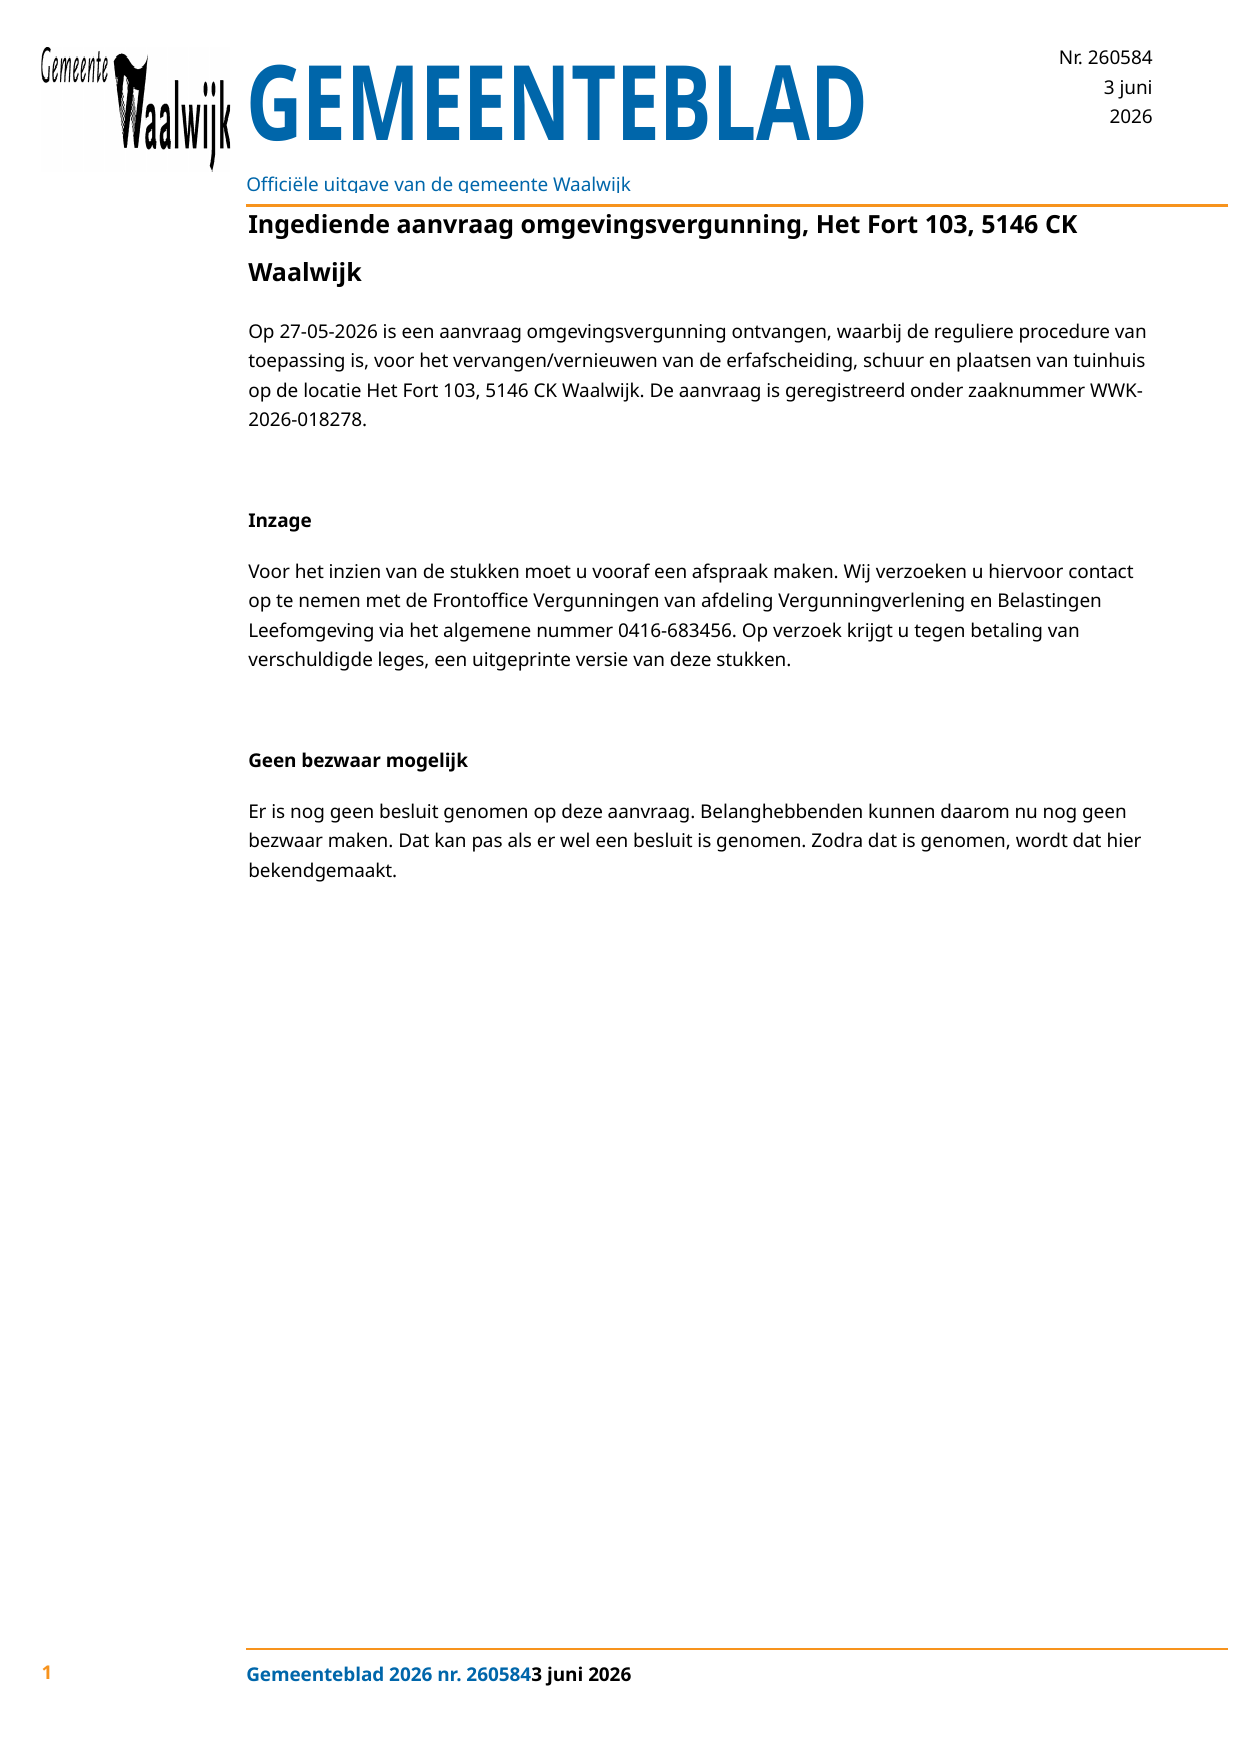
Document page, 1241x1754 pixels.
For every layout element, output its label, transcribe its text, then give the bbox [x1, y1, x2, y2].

text Voor het inzien van de stukken moet u vooraf een afspraak maken. Wij verzoeken u hiervoor contact op te nemen met de Frontoffice Vergunningen van afdeling Vergunningverlening en Belastingen Leefomgeving via het algemene nummer 0416-683456. Op verzoek krijgt u tegen betaling van verschuldigde leges, een uitgeprinte versie van deze stukken. [248, 558, 1152, 672]
text Inzage [248, 507, 1152, 533]
text Op 27-05-2026 is een aanvraag omgevingsvergunning ontvangen, waarbij de reguliere procedure van toepassing is, voor het vervangen/vernieuwen van de erfafscheiding, schuur en plaatsen van tuinhuis op de locatie Het Fort 103, 5146 CK Waalwijk. De aanvraag is geregistreerd onder zaaknummer WWK-2026-018278. [248, 318, 1152, 432]
text Geen bezwaar mogelijk [248, 747, 1152, 773]
text Ingediende aanvraag omgevingsvergunning, Het Fort 103, 5146 CK Waalwijk [248, 207, 1152, 288]
text Er is nog geen besluit genomen op deze aanvraag. Belanghebbenden kunnen daarom nu nog geen bezwaar maken. Dat kan pas als er wel een besluit is genomen. Zodra dat is genomen, wordt dat hier bekendgemaakt. [248, 798, 1152, 883]
picture [41, 47, 231, 172]
